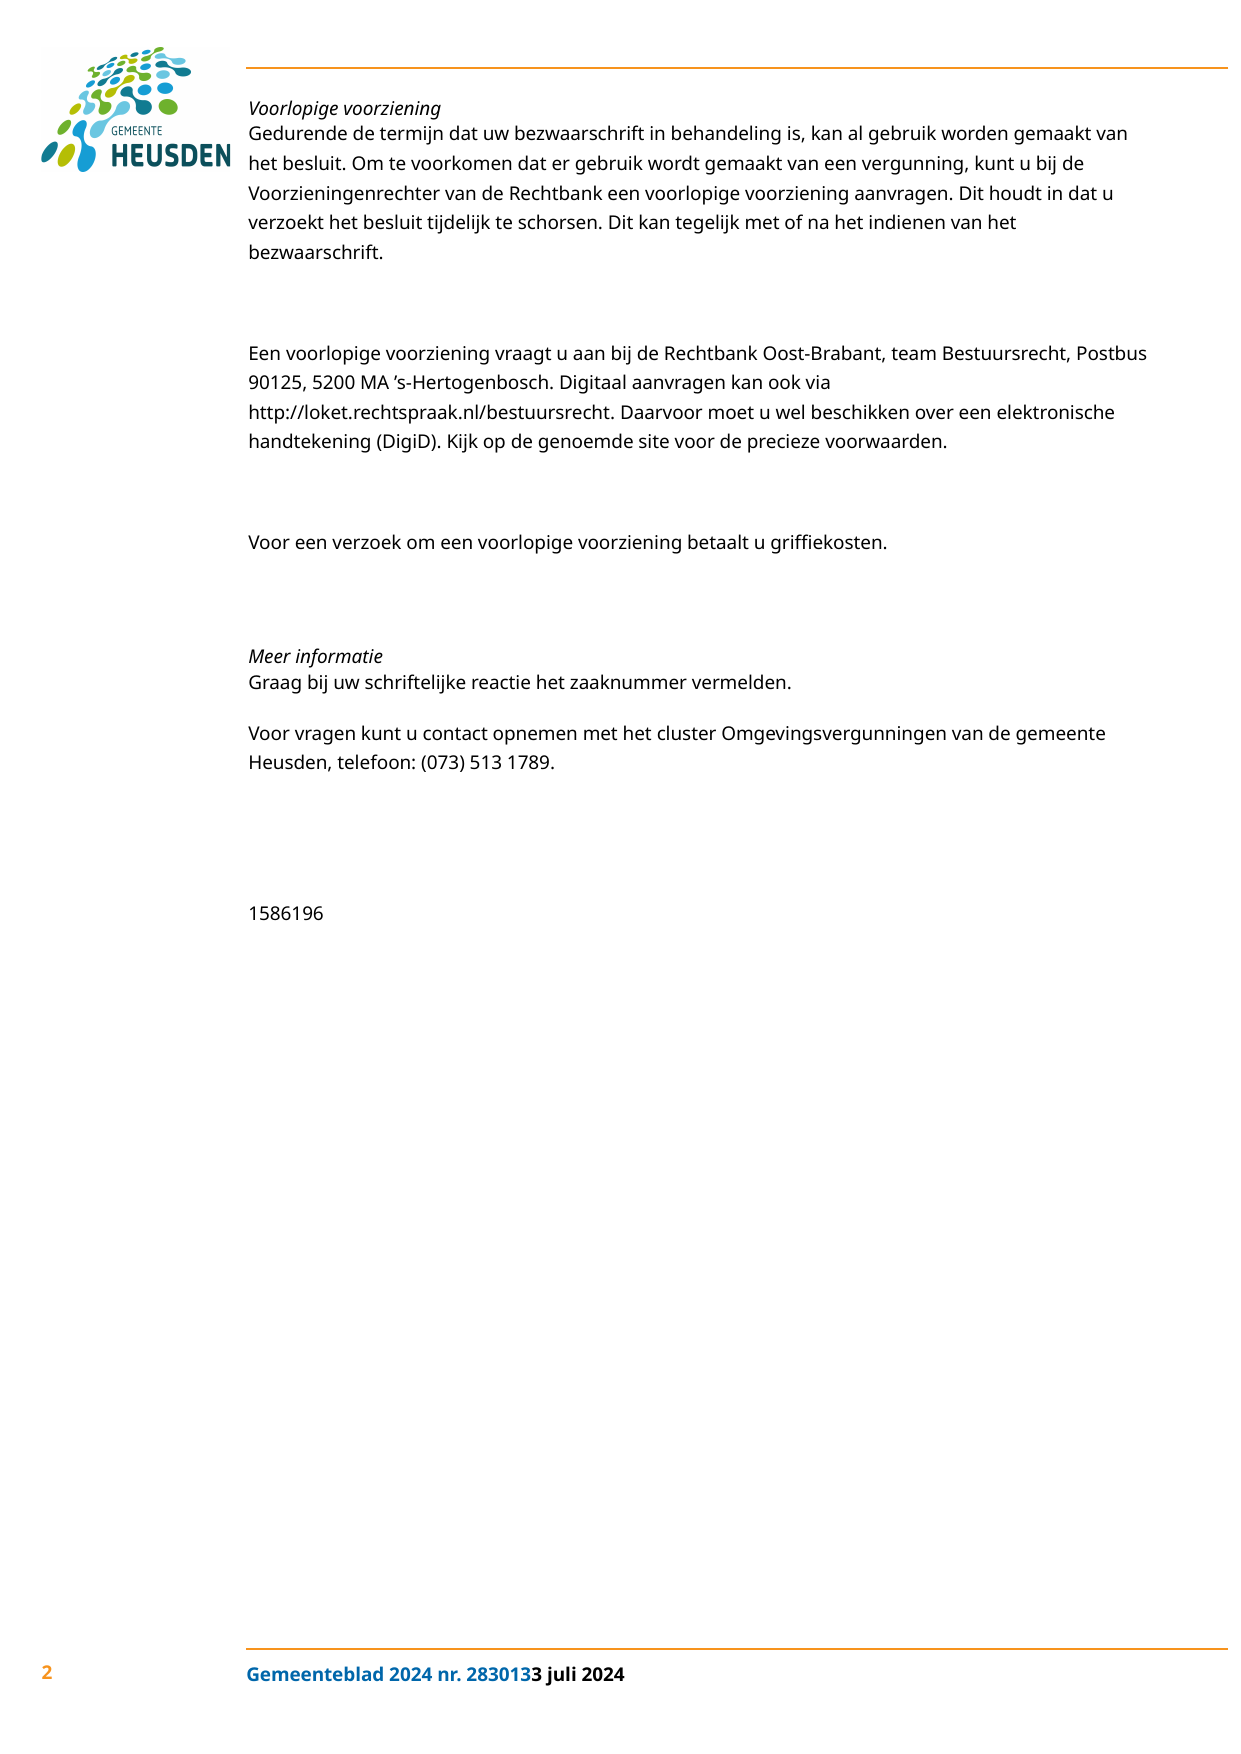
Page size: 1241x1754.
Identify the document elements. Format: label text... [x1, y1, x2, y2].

text Graag bij uw schriftelijke reactie het zaaknummer vermelden. [248, 669, 1152, 695]
text Meer informatie [248, 644, 1152, 669]
text Gedurende de termijn dat uw bezwaarschrift in behandeling is, kan al gebruik worden gemaakt van het besluit. Om te voorkomen dat er gebruik wordt gemaakt van een vergunning, kunt u bij de Voorzieningenrechter van de Rechtbank een voorlopige voorziening aanvragen. Dit houdt in dat u verzoekt het besluit tijdelijk te schorsen. Dit kan tegelijk met of na het indienen van het bezwaarschrift. [248, 121, 1152, 264]
picture [41, 47, 231, 172]
text 1586196 [248, 901, 1152, 926]
text Voorlopige voorziening [248, 95, 1152, 121]
text Een voorlopige voorziening vraagt u aan bij de Rechtbank Oost-Brabant, team Bestuursrecht, Postbus 90125, 5200 MA ’s-Hertogenbosch. Digitaal aanvragen kan ook via http://loket.rechtspraak.nl/bestuursrecht. Daarvoor moet u wel beschikken over een elektronische handtekening (DigiD). Kijk op de genoemde site voor de precieze voorwaarden. [248, 340, 1152, 454]
text Voor vragen kunt u contact opnemen met het cluster Omgevingsvergunningen van de gemeente Heusden, telefoon: (073) 513 1789. [248, 720, 1152, 775]
text Voor een verzoek om een voorlopige voorziening betaalt u griffiekosten. [248, 529, 1152, 555]
